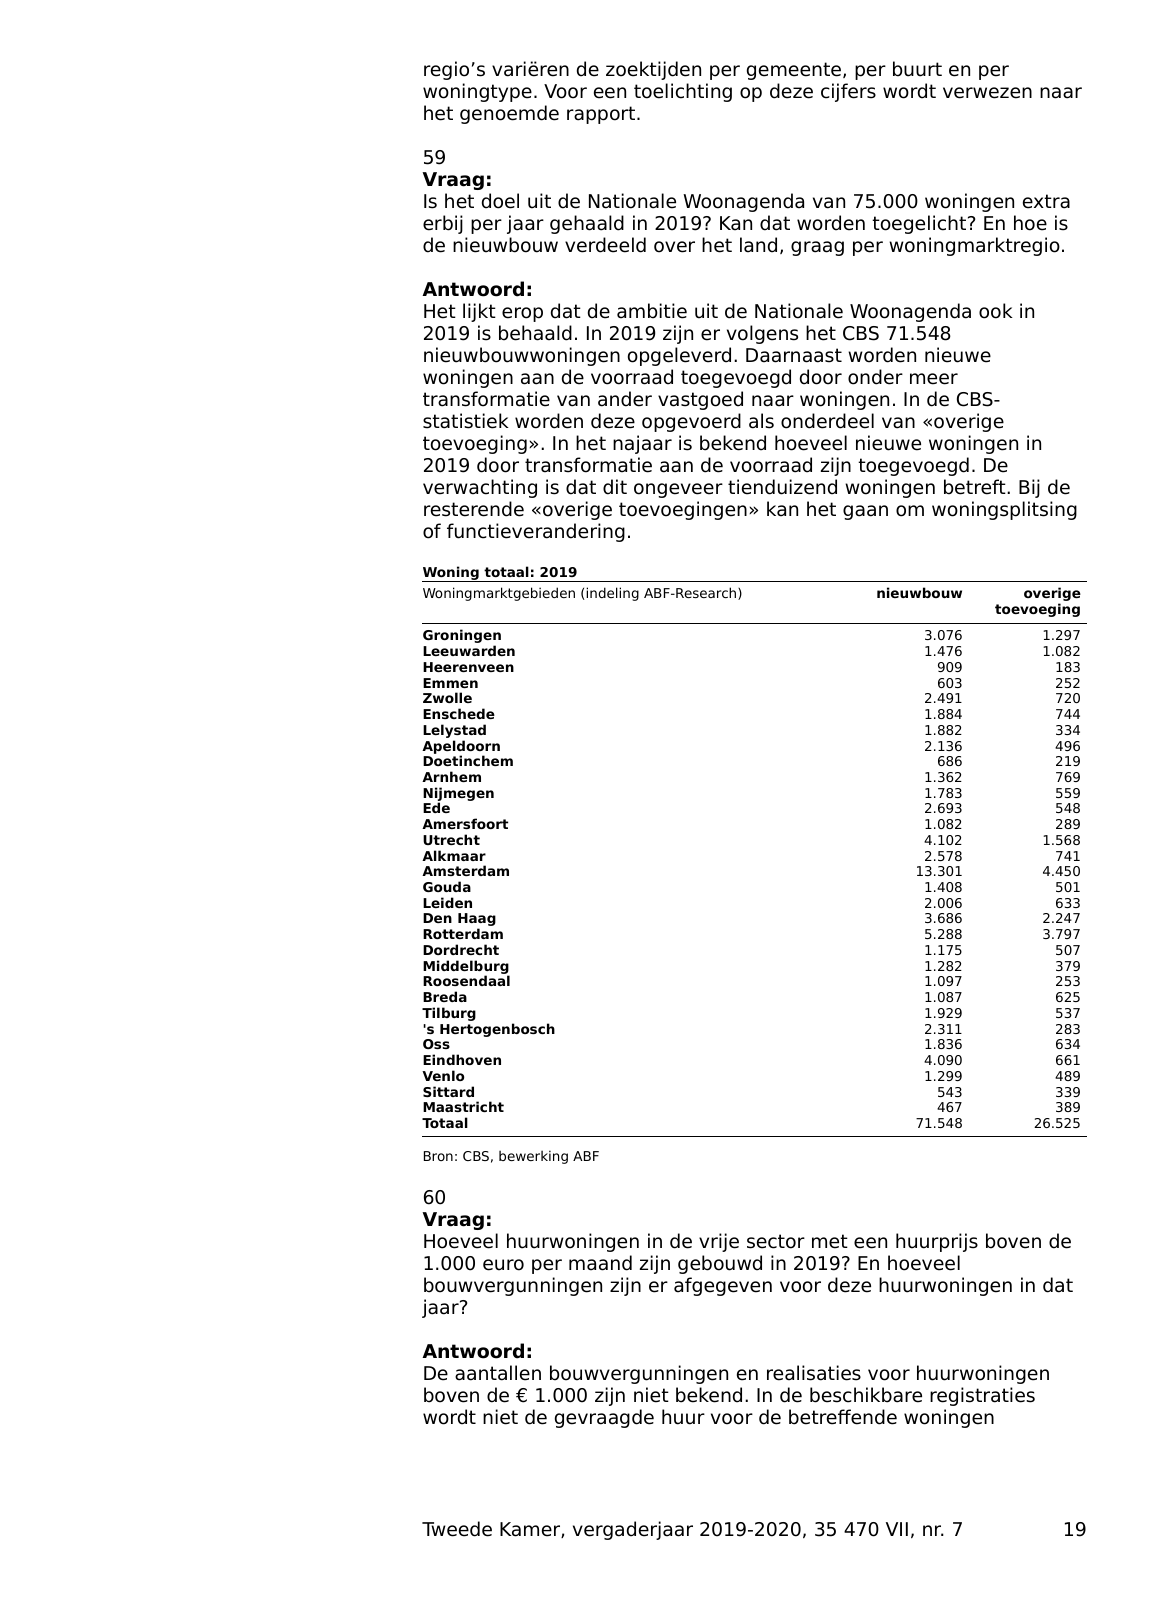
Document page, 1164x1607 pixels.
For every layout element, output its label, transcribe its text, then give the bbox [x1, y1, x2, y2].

table_cell 2.491 [850, 691, 968, 707]
table_cell 1.884 [850, 707, 968, 723]
table_cell 1.282 [850, 959, 968, 974]
table_cell Oss [422, 1037, 850, 1053]
table_cell Alkmaar [422, 849, 850, 864]
table_cell 379 [969, 959, 1087, 974]
table_cell 467 [850, 1100, 968, 1116]
text Is het doel uit de Nationale Woonagenda van 75.000 woningen extra erbij per jaar gehaald in 2019? Kan dat worden toegelicht? En hoe is de nieuwbouw verdeeld over het land, graag per woningmarktregio. [422, 191, 1087, 257]
table_cell 4.450 [969, 864, 1087, 880]
table_cell 1.408 [850, 880, 968, 896]
table_cell Tilburg [422, 1006, 850, 1021]
table_cell overige toevoeging [969, 582, 1087, 622]
table_header Woning totaal: 2019 [422, 565, 1087, 581]
table_cell Apeldoorn [422, 738, 850, 754]
table_cell Roosendaal [422, 974, 850, 990]
table_cell Leeuwarden [422, 644, 850, 660]
table_cell Doetinchem [422, 754, 850, 770]
table_cell 741 [969, 849, 1087, 864]
text De aantallen bouwvergunningen en realisaties voor huurwoningen boven de € 1.000 zijn niet bekend. In de beschikbare registraties wordt niet de gevraagde huur voor de betreffende woningen [422, 1363, 1087, 1429]
table_cell 1.568 [969, 833, 1087, 848]
table_cell 1.175 [850, 943, 968, 958]
table_cell 909 [850, 660, 968, 675]
table_cell 1.362 [850, 770, 968, 786]
table_cell 1.297 [969, 624, 1087, 644]
table_cell 720 [969, 691, 1087, 707]
table_cell 1.783 [850, 786, 968, 801]
table_cell 4.090 [850, 1053, 968, 1069]
table_cell 2.247 [969, 911, 1087, 927]
table_cell Zwolle [422, 691, 850, 707]
table_cell 389 [969, 1100, 1087, 1116]
text Het lijkt erop dat de ambitie uit de Nationale Woonagenda ook in 2019 is behaald. In 2019 zijn er volgens het CBS 71.548 nieuwbouwwoningen opgeleverd. Daarnaast worden nieuwe woningen aan de voorraad toegevoegd door onder meer transformatie van ander vastgoed naar woningen. In de CBS-statistiek worden deze opgevoerd als onderdeel van «overige toevoeging». In het najaar is bekend hoeveel nieuwe woningen in 2019 door transformatie aan de voorraad zijn toegevoegd. De verwachting is dat dit ongeveer tienduizend woningen betreft. Bij de resterende «overige toevoegingen» kan het gaan om woningsplitsing of functieverandering. [422, 301, 1087, 543]
table_cell Maastricht [422, 1100, 850, 1116]
table_cell Emmen [422, 675, 850, 691]
table_cell 1.476 [850, 644, 968, 660]
table_cell nieuwbouw [850, 582, 968, 622]
table_cell 2.578 [850, 849, 968, 864]
table_cell 183 [969, 660, 1087, 675]
table_cell 334 [969, 723, 1087, 738]
table_cell 13.301 [850, 864, 968, 880]
table_cell Gouda [422, 880, 850, 896]
table_cell 501 [969, 880, 1087, 896]
table_cell Ede [422, 801, 850, 817]
table_cell Leiden [422, 896, 850, 911]
table_cell 2.006 [850, 896, 968, 911]
table_cell 3.686 [850, 911, 968, 927]
table_cell Bron: CBS, bewerking ABF [422, 1137, 1087, 1165]
table_cell Dordrecht [422, 943, 850, 958]
table_cell 1.082 [850, 817, 968, 833]
table_cell 219 [969, 754, 1087, 770]
table_cell 3.076 [850, 624, 968, 644]
text Hoeveel huurwoningen in de vrije sector met een huurprijs boven de 1.000 euro per maand zijn gebouwd in 2019? En hoeveel bouwvergunningen zijn er afgegeven voor deze huurwoningen in dat jaar? [422, 1231, 1087, 1319]
table_cell 252 [969, 675, 1087, 691]
table_cell 4.102 [850, 833, 968, 848]
table_cell 548 [969, 801, 1087, 817]
table_cell 559 [969, 786, 1087, 801]
table_cell Sittard [422, 1084, 850, 1100]
table_cell Nijmegen [422, 786, 850, 801]
table_cell Totaal [422, 1116, 850, 1136]
table_cell 253 [969, 974, 1087, 990]
table_cell 1.882 [850, 723, 968, 738]
table_cell 5.288 [850, 927, 968, 943]
table_cell 2.693 [850, 801, 968, 817]
table_cell 634 [969, 1037, 1087, 1053]
text 59 [422, 147, 1087, 169]
table_cell Utrecht [422, 833, 850, 848]
table_cell Heerenveen [422, 660, 850, 675]
text Antwoord: [422, 279, 1087, 301]
table_cell Den Haag [422, 911, 850, 927]
text regio’s variëren de zoektijden per gemeente, per buurt en per woningtype. Voor een toelichting op deze cijfers wordt verwezen naar het genoemde rapport. [422, 59, 1087, 125]
table_cell 489 [969, 1069, 1087, 1084]
table_cell Amsterdam [422, 864, 850, 880]
table_cell 71.548 [850, 1116, 968, 1136]
table_cell Amersfoort [422, 817, 850, 833]
table_cell 's Hertogenbosch [422, 1021, 850, 1037]
table_cell 661 [969, 1053, 1087, 1069]
table_cell 744 [969, 707, 1087, 723]
table_cell 603 [850, 675, 968, 691]
table_cell 507 [969, 943, 1087, 958]
table_cell 1.097 [850, 974, 968, 990]
table_cell Woningmarktgebieden (indeling ABF-Research) [422, 582, 850, 622]
table_cell 2.136 [850, 738, 968, 754]
table_cell 1.929 [850, 1006, 968, 1021]
table_cell 496 [969, 738, 1087, 754]
table_cell 1.082 [969, 644, 1087, 660]
table_cell Rotterdam [422, 927, 850, 943]
table_cell 1.299 [850, 1069, 968, 1084]
table_cell 283 [969, 1021, 1087, 1037]
table_cell 289 [969, 817, 1087, 833]
table_cell 26.525 [969, 1116, 1087, 1136]
table_cell Eindhoven [422, 1053, 850, 1069]
table_cell 1.836 [850, 1037, 968, 1053]
table_cell Breda [422, 990, 850, 1006]
table_cell 1.087 [850, 990, 968, 1006]
table_cell Enschede [422, 707, 850, 723]
text Vraag: [422, 1209, 1087, 1231]
table_cell Groningen [422, 624, 850, 644]
text 60 [422, 1187, 1087, 1209]
table_cell 686 [850, 754, 968, 770]
table_cell 2.311 [850, 1021, 968, 1037]
text Vraag: [422, 169, 1087, 191]
table_cell 633 [969, 896, 1087, 911]
table_cell 537 [969, 1006, 1087, 1021]
table_cell Arnhem [422, 770, 850, 786]
table_cell Venlo [422, 1069, 850, 1084]
table_cell 769 [969, 770, 1087, 786]
text Antwoord: [422, 1341, 1087, 1363]
table_cell 625 [969, 990, 1087, 1006]
table_cell 339 [969, 1084, 1087, 1100]
table_cell Middelburg [422, 959, 850, 974]
table_cell 543 [850, 1084, 968, 1100]
table_cell Lelystad [422, 723, 850, 738]
table_cell 3.797 [969, 927, 1087, 943]
